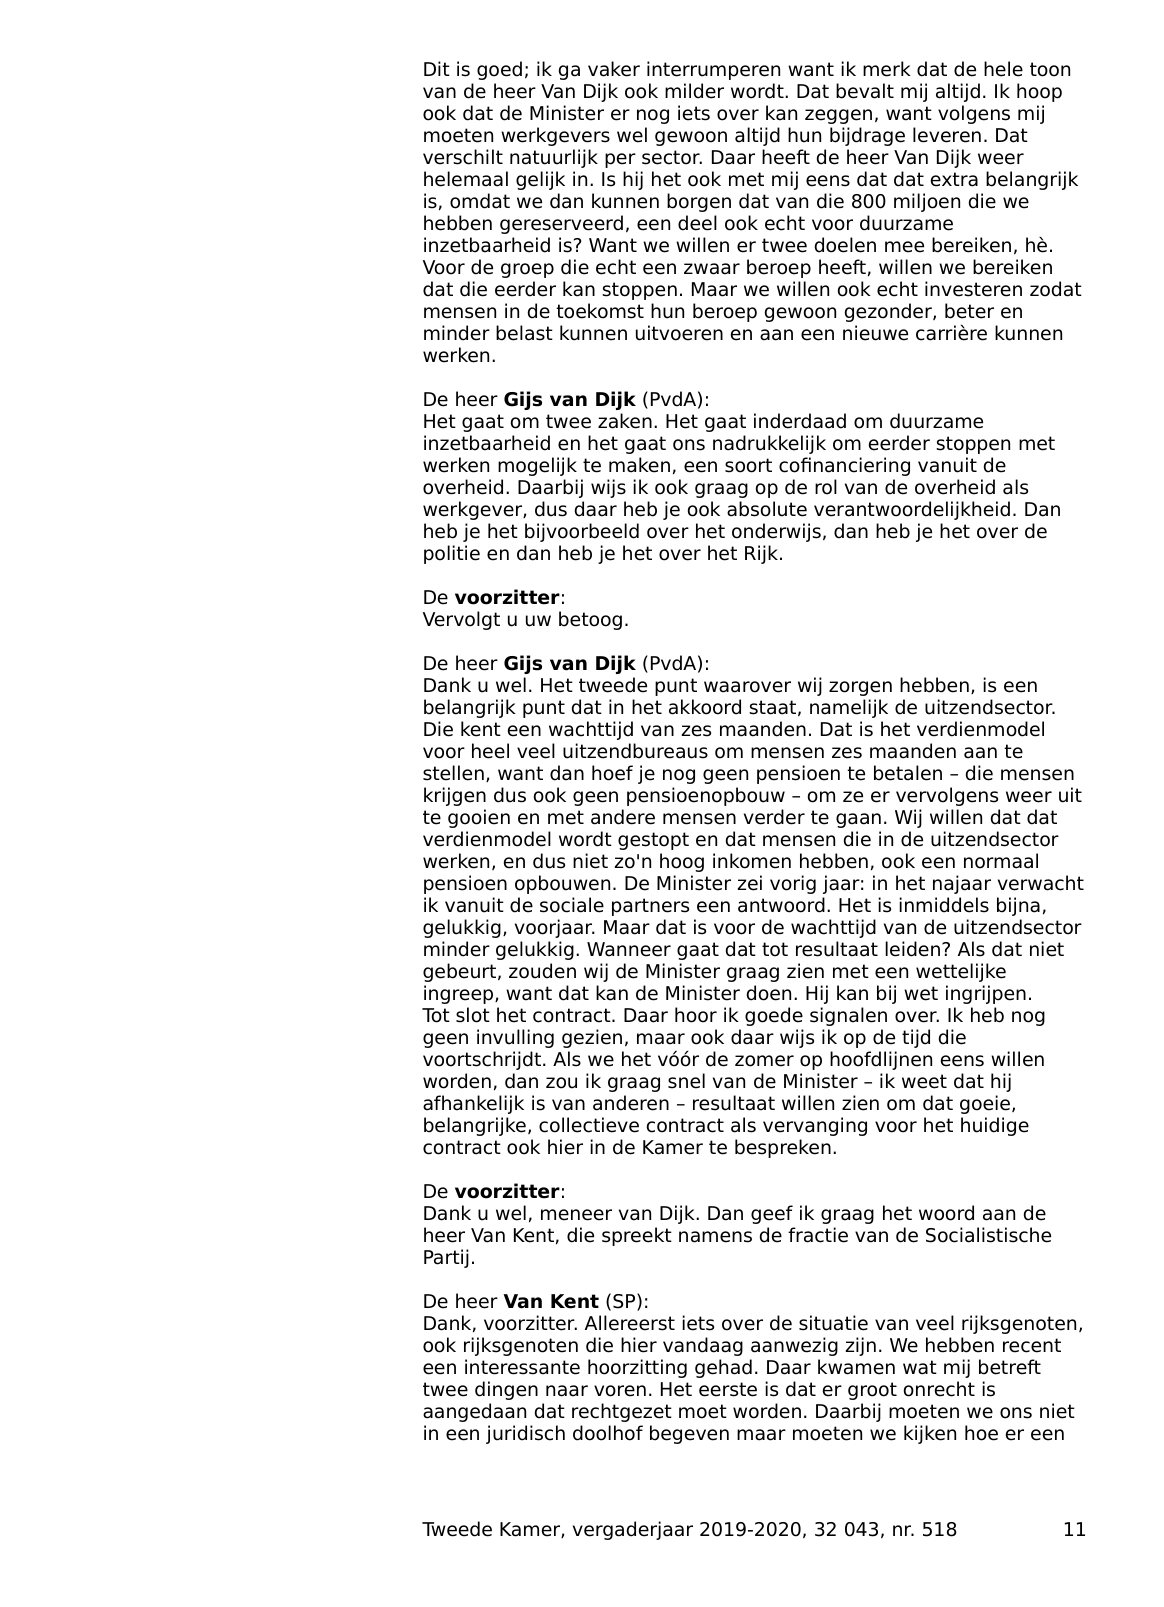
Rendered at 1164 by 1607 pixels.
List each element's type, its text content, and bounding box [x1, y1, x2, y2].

text De heer Van Kent (SP): [422, 1291, 1087, 1313]
text Dank, voorzitter. Allereerst iets over de situatie van veel rijksgenoten, ook rijksgenoten die hier vandaag aanwezig zijn. We hebben recent een interessante hoorzitting gehad. Daar kwamen wat mij betreft twee dingen naar voren. Het eerste is dat er groot onrecht is aangedaan dat rechtgezet moet worden. Daarbij moeten we ons niet in een juridisch doolhof begeven maar moeten we kijken hoe er een [422, 1313, 1087, 1445]
text De heer Gijs van Dijk (PvdA): [422, 653, 1087, 675]
text De voorzitter: [422, 587, 1087, 609]
text Het gaat om twee zaken. Het gaat inderdaad om duurzame inzetbaarheid en het gaat ons nadrukkelijk om eerder stoppen met werken mogelijk te maken, een soort cofinanciering vanuit de overheid. Daarbij wijs ik ook graag op de rol van de overheid als werkgever, dus daar heb je ook absolute verantwoordelijkheid. Dan heb je het bijvoorbeeld over het onderwijs, dan heb je het over de politie en dan heb je het over het Rijk. [422, 411, 1087, 565]
text Dit is goed; ik ga vaker interrumperen want ik merk dat de hele toon van de heer Van Dijk ook milder wordt. Dat bevalt mij altijd. Ik hoop ook dat de Minister er nog iets over kan zeggen, want volgens mij moeten werkgevers wel gewoon altijd hun bijdrage leveren. Dat verschilt natuurlijk per sector. Daar heeft de heer Van Dijk weer helemaal gelijk in. Is hij het ook met mij eens dat dat extra belangrijk is, omdat we dan kunnen borgen dat van die 800 miljoen die we hebben gereserveerd, een deel ook echt voor duurzame inzetbaarheid is? Want we willen er twee doelen mee bereiken, hè. Voor de groep die echt een zwaar beroep heeft, willen we bereiken dat die eerder kan stoppen. Maar we willen ook echt investeren zodat mensen in de toekomst hun beroep gewoon gezonder, beter en minder belast kunnen uitvoeren en aan een nieuwe carrière kunnen werken. [422, 59, 1087, 367]
text Tot slot het contract. Daar hoor ik goede signalen over. Ik heb nog geen invulling gezien, maar ook daar wijs ik op de tijd die voortschrijdt. Als we het vóór de zomer op hoofdlijnen eens willen worden, dan zou ik graag snel van de Minister – ik weet dat hij afhankelijk is van anderen – resultaat willen zien om dat goeie, belangrijke, collectieve contract als vervanging voor het huidige contract ook hier in de Kamer te bespreken. [422, 1005, 1087, 1159]
text Dank u wel. Het tweede punt waarover wij zorgen hebben, is een belangrijk punt dat in het akkoord staat, namelijk de uitzendsector. Die kent een wachttijd van zes maanden. Dat is het verdienmodel voor heel veel uitzendbureaus om mensen zes maanden aan te stellen, want dan hoef je nog geen pensioen te betalen – die mensen krijgen dus ook geen pensioenopbouw – om ze er vervolgens weer uit te gooien en met andere mensen verder te gaan. Wij willen dat dat verdienmodel wordt gestopt en dat mensen die in de uitzendsector werken, en dus niet zo'n hoog inkomen hebben, ook een normaal pensioen opbouwen. De Minister zei vorig jaar: in het najaar verwacht ik vanuit de sociale partners een antwoord. Het is inmiddels bijna, gelukkig, voorjaar. Maar dat is voor de wachttijd van de uitzendsector minder gelukkig. Wanneer gaat dat tot resultaat leiden? Als dat niet gebeurt, zouden wij de Minister graag zien met een wettelijke ingreep, want dat kan de Minister doen. Hij kan bij wet ingrijpen. [422, 675, 1087, 1005]
text Dank u wel, meneer van Dijk. Dan geef ik graag het woord aan de heer Van Kent, die spreekt namens de fractie van de Socialistische Partij. [422, 1203, 1087, 1269]
text Vervolgt u uw betoog. [422, 609, 1087, 631]
text De voorzitter: [422, 1181, 1087, 1203]
text De heer Gijs van Dijk (PvdA): [422, 389, 1087, 411]
